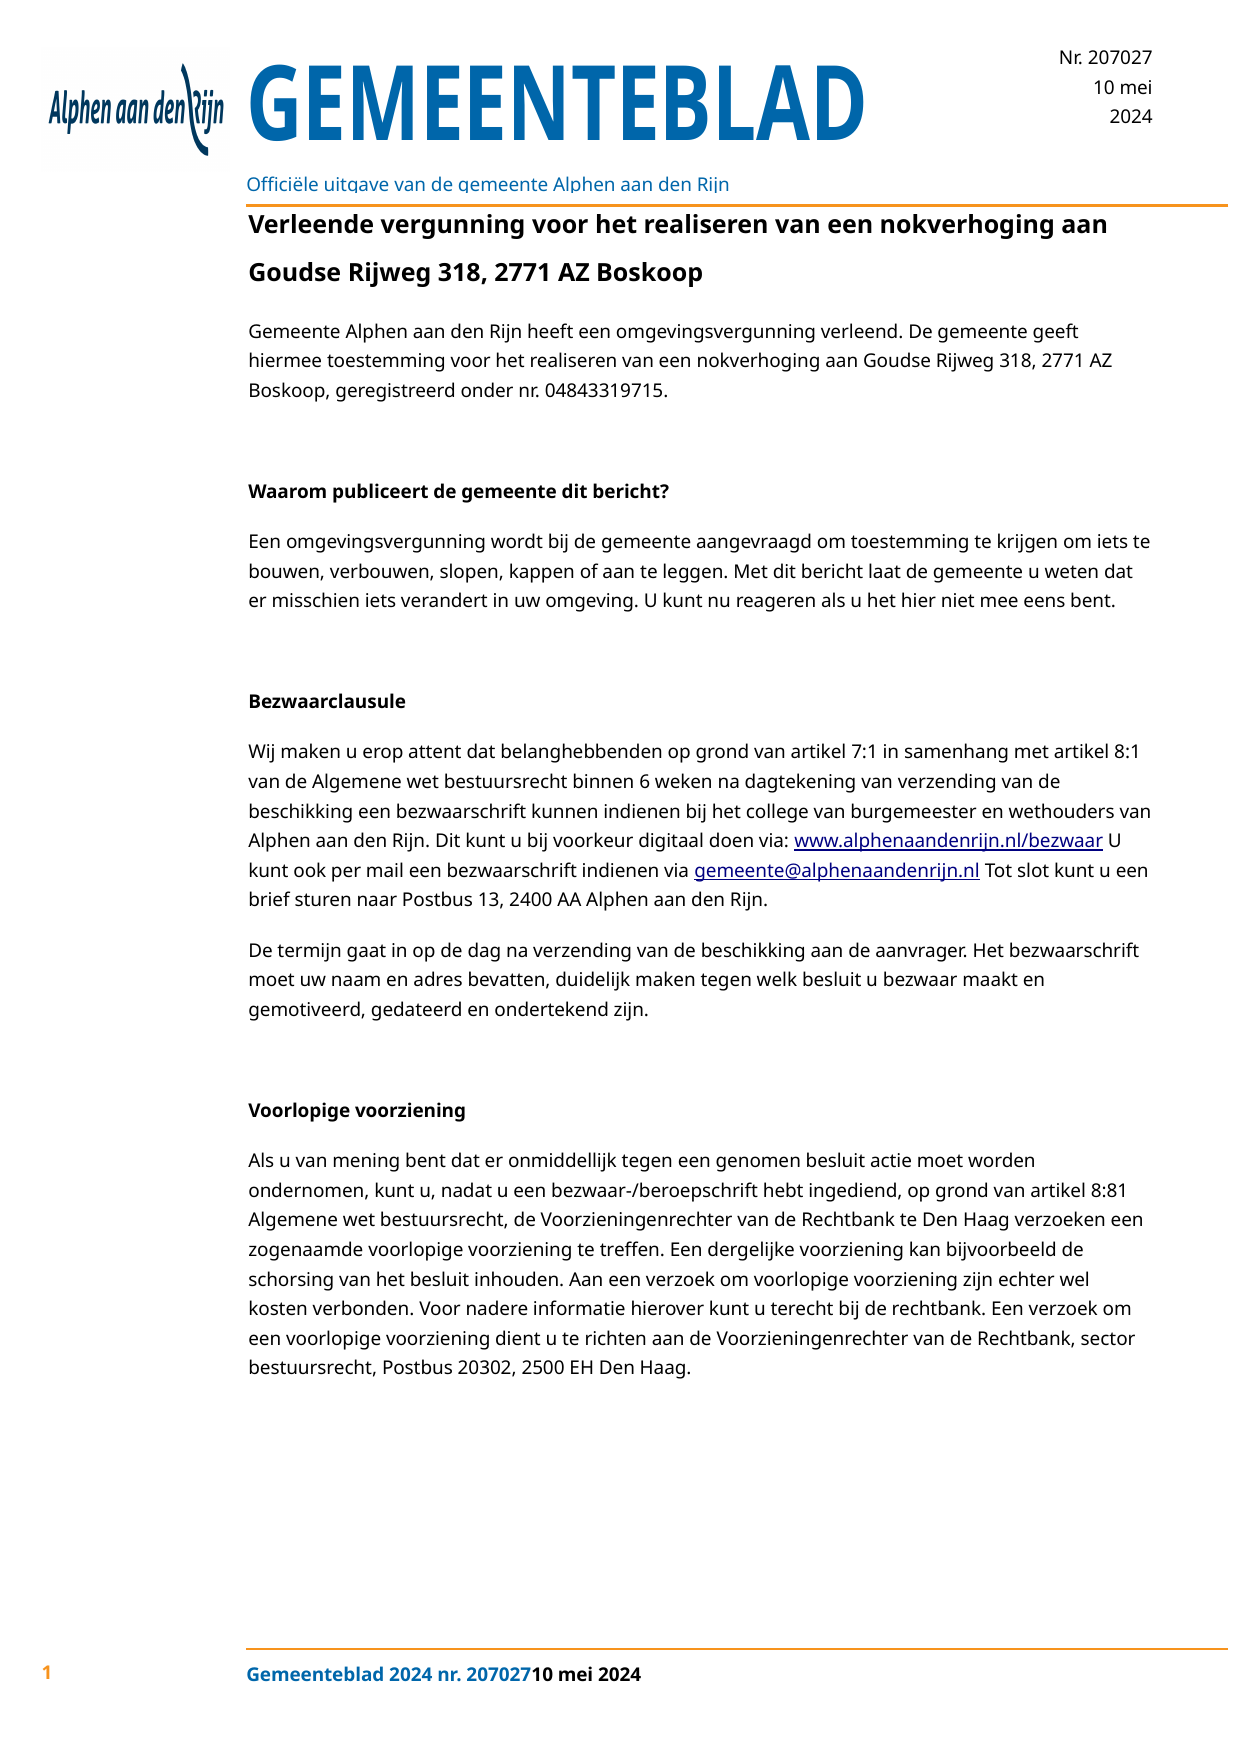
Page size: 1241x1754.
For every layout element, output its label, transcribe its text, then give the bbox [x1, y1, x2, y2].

text Bezwaarclausule [248, 688, 1152, 714]
text Waarom publiceert de gemeente dit bericht? [248, 478, 1152, 504]
picture [41, 47, 231, 172]
text Voorlopige voorziening [248, 1097, 1152, 1123]
text Wij maken u erop attent dat belanghebbenden op grond van artikel 7:1 in samenhang met artikel 8:1 van de Algemene wet bestuursrecht binnen 6 weken na dagtekening van verzending van de beschikking een bezwaarschrift kunnen indienen bij het college van burgemeester en wethouders van Alphen aan den Rijn. Dit kunt u bij voorkeur digitaal doen via: www.alphenaandenrijn.nl/bezwaar U kunt ook per mail een bezwaarschrift indienen via gemeente@alphenaandenrijn.nl Tot slot kunt u een brief sturen naar Postbus 13, 2400 AA Alphen aan den Rijn. [248, 739, 1152, 912]
text De termijn gaat in op de dag na verzending van de beschikking aan de aanvrager. Het bezwaarschrift moet uw naam en adres bevatten, duidelijk maken tegen welk besluit u bezwaar maakt en gemotiveerd, gedateerd en ondertekend zijn. [248, 937, 1152, 1022]
text Een omgevingsvergunning wordt bij de gemeente aangevraagd om toestemming te krijgen om iets te bouwen, verbouwen, slopen, kappen of aan te leggen. Met dit bericht laat de gemeente u weten dat er misschien iets verandert in uw omgeving. U kunt nu reageren als u het hier niet mee eens bent. [248, 528, 1152, 613]
text Als u van mening bent dat er onmiddellijk tegen een genomen besluit actie moet worden ondernomen, kunt u, nadat u een bezwaar-/beroepschrift hebt ingediend, op grond van artikel 8:81 Algemene wet bestuursrecht, de Voorzieningenrechter van de Rechtbank te Den Haag verzoeken een zogenaamde voorlopige voorziening te treffen. Een dergelijke voorziening kan bijvoorbeeld de schorsing van het besluit inhouden. Aan een verzoek om voorlopige voorziening zijn echter wel kosten verbonden. Voor nadere informatie hierover kunt u terecht bij de rechtbank. Een verzoek om een voorlopige voorziening dient u te richten aan de Voorzieningenrechter van de Rechtbank, sector bestuursrecht, Postbus 20302, 2500 EH Den Haag. [248, 1147, 1152, 1380]
text Verleende vergunning voor het realiseren van een nokverhoging aan Goudse Rijweg 318, 2771 AZ Boskoop [248, 207, 1152, 288]
text Gemeente Alphen aan den Rijn heeft een omgevingsvergunning verleend. De gemeente geeft hiermee toestemming voor het realiseren van een nokverhoging aan Goudse Rijweg 318, 2771 AZ Boskoop, geregistreerd onder nr. 04843319715. [248, 318, 1152, 403]
